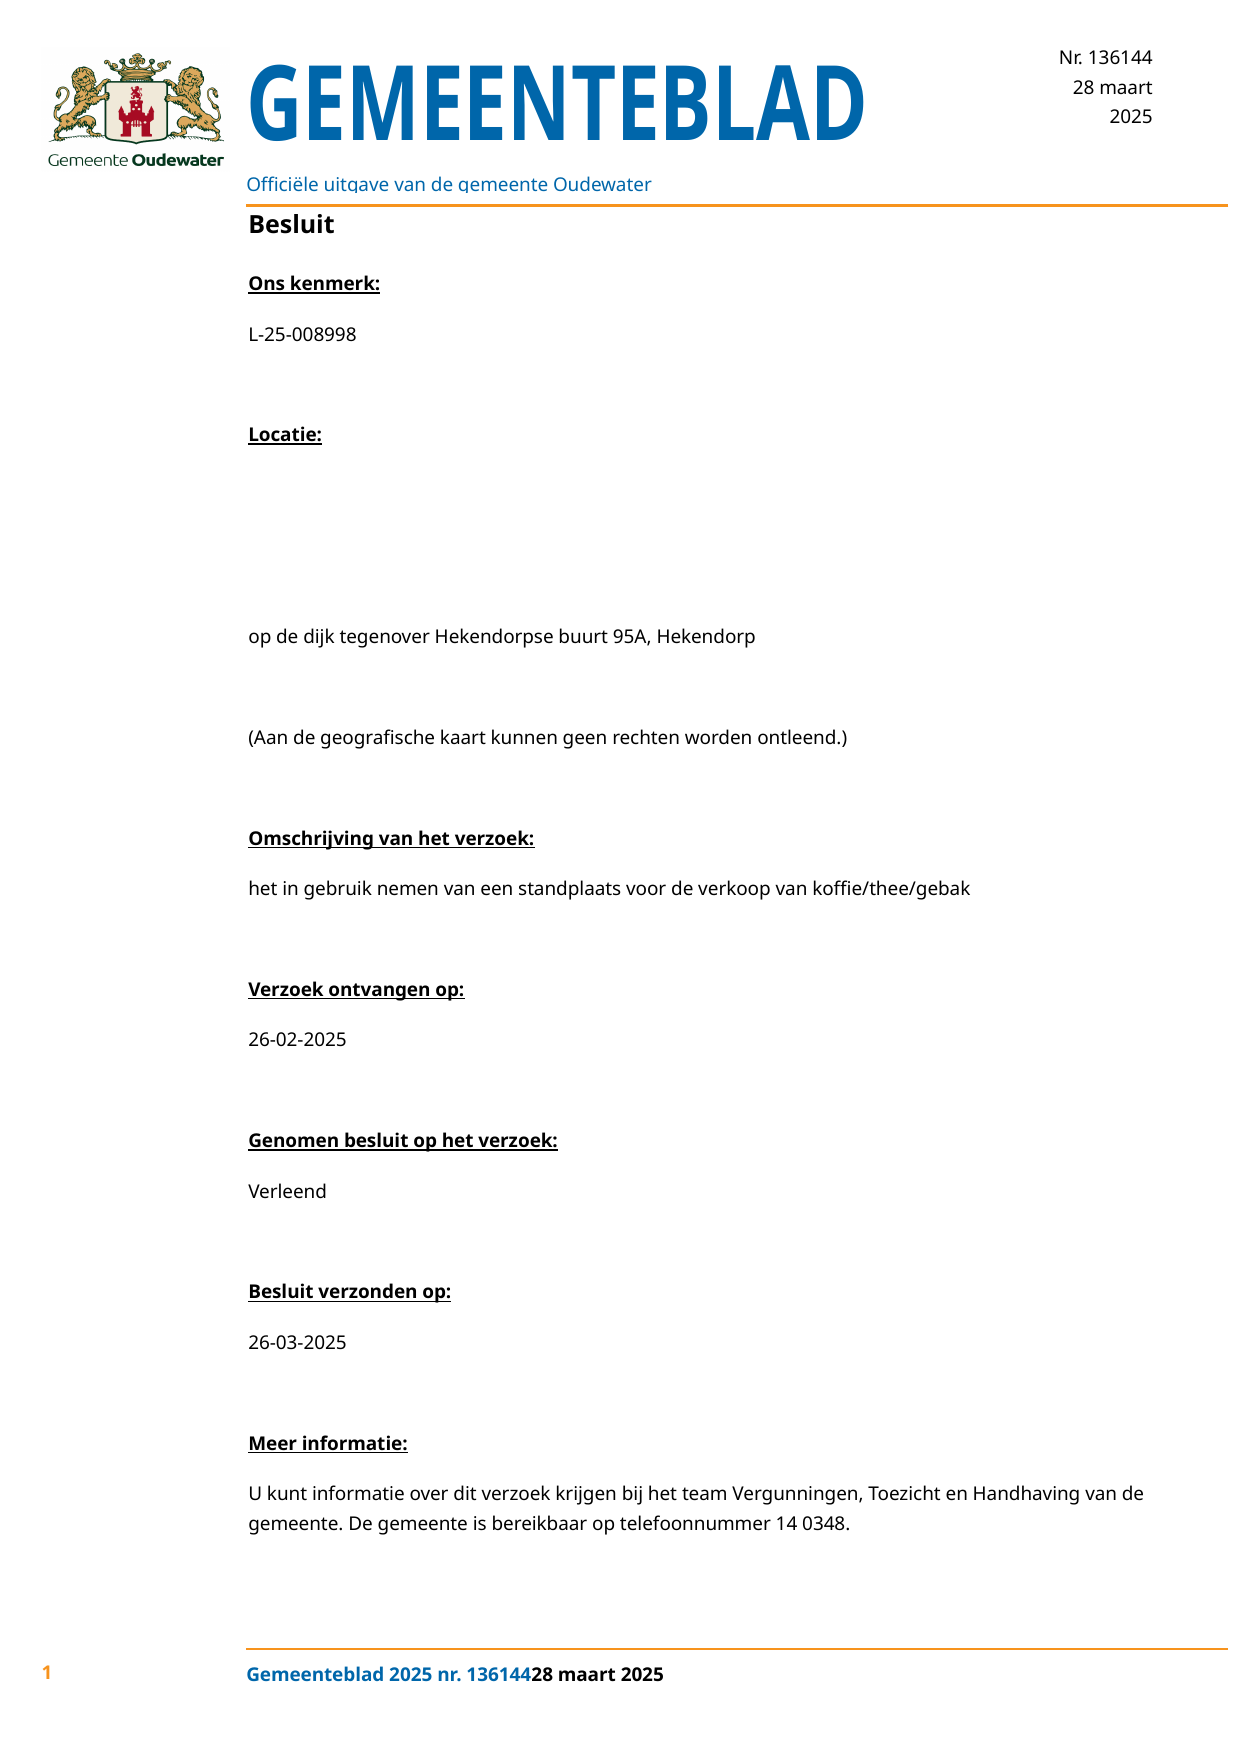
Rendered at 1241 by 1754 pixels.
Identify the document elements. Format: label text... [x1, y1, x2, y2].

text Besluit verzonden op: [248, 1279, 1152, 1304]
text Verleend [248, 1178, 1152, 1203]
text L-25-008998 [248, 321, 1152, 346]
text Omschrijving van het verzoek: [248, 825, 1152, 851]
text Verzoek ontvangen op: [248, 976, 1152, 1002]
picture [41, 47, 231, 172]
text op de dijk tegenover Hekendorpse buurt 95A, Hekendorp [248, 623, 1152, 649]
text Locatie: [248, 422, 1152, 447]
text Besluit [248, 207, 1152, 241]
text (Aan de geografische kaart kunnen geen rechten worden ontleend.) [248, 724, 1152, 750]
text Genomen besluit op het verzoek: [248, 1127, 1152, 1153]
text 26-02-2025 [248, 1027, 1152, 1052]
text Meer informatie: [248, 1430, 1152, 1456]
text het in gebruik nemen van een standplaats voor de verkoop van koffie/thee/gebak [248, 875, 1152, 901]
text 26-03-2025 [248, 1329, 1152, 1355]
text Ons kenmerk: [248, 270, 1152, 296]
text U kunt informatie over dit verzoek krijgen bij het team Vergunningen, Toezicht en Handhaving van de gemeente. De gemeente is bereikbaar op telefoonnummer 14 0348. [248, 1480, 1152, 1536]
